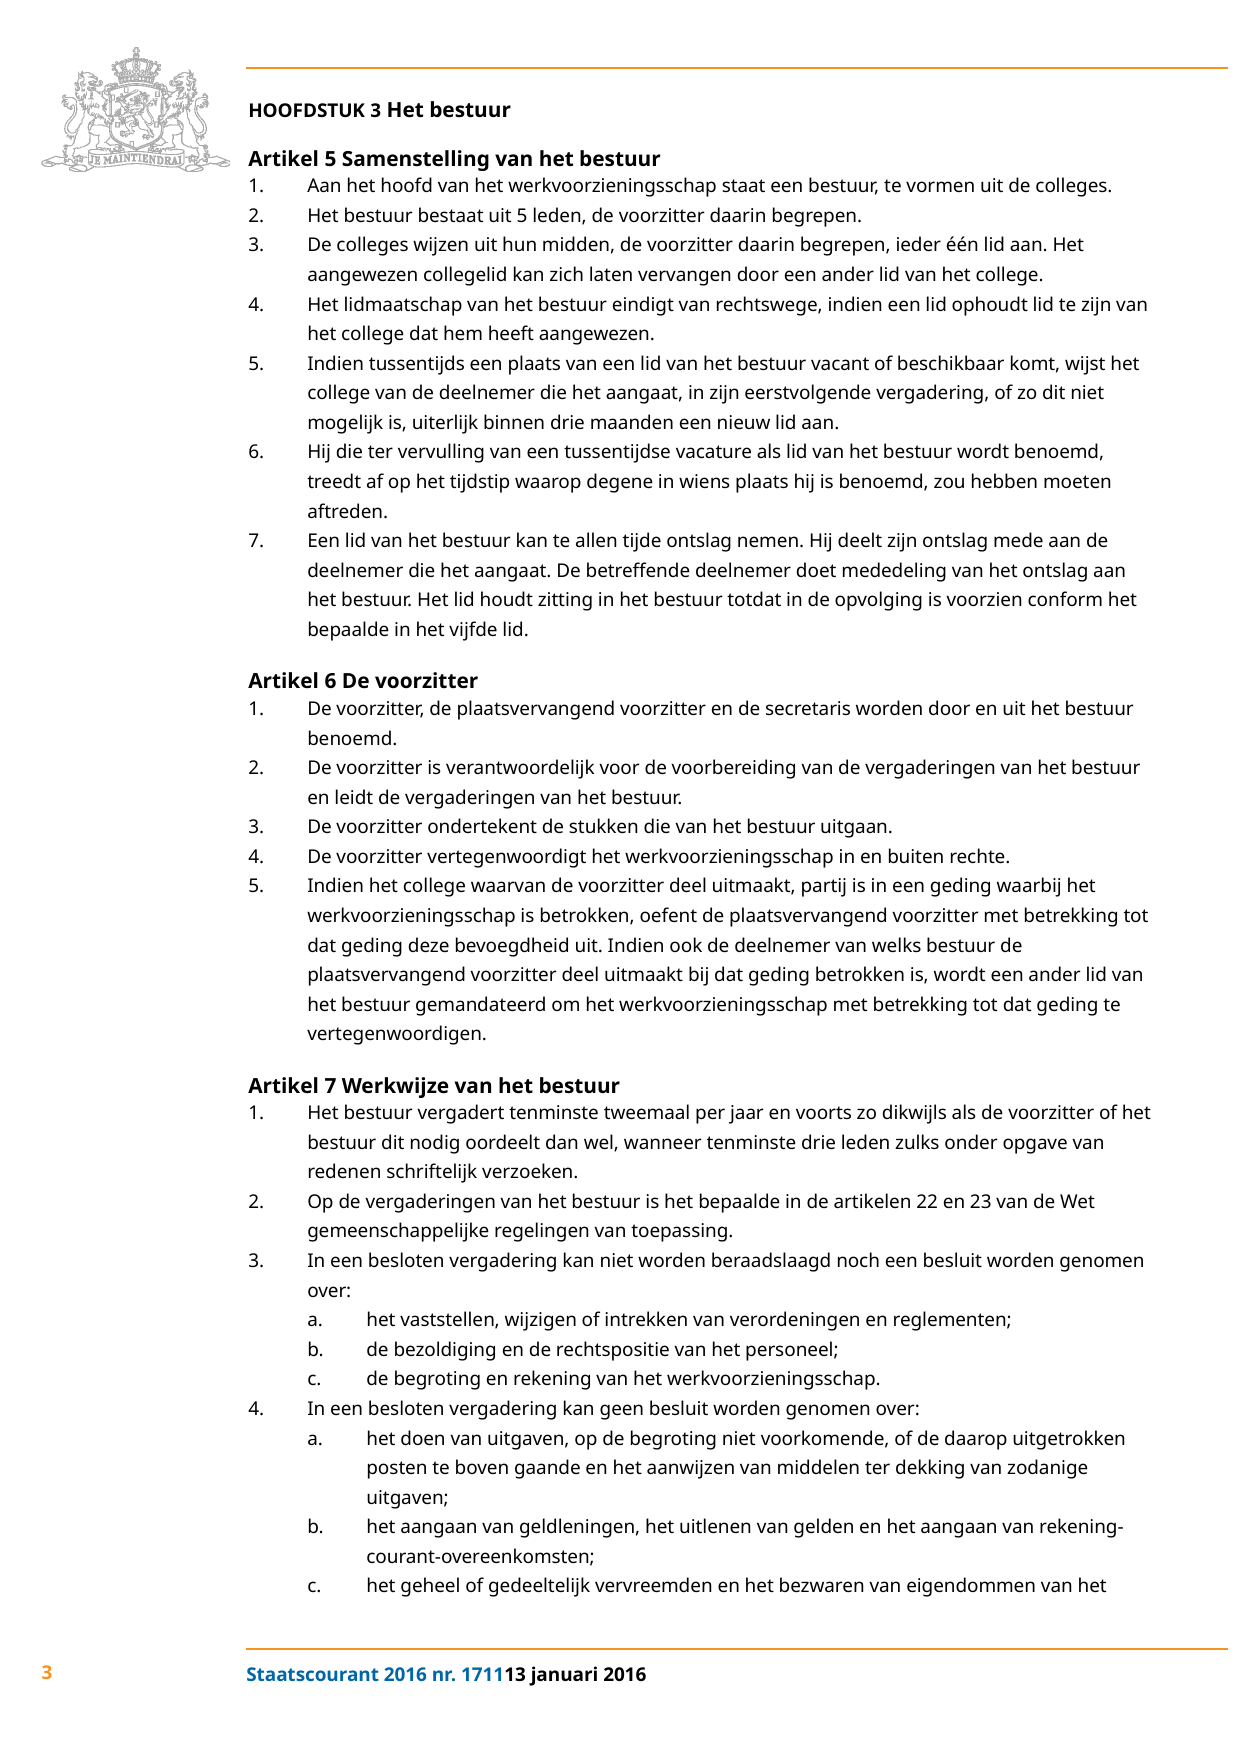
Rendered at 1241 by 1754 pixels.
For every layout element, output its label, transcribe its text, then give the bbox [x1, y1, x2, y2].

picture [41, 47, 231, 172]
list het vaststellen, wijzigen of intrekken van verordeningen en reglementen; [307, 1306, 1152, 1332]
list In een besloten vergadering kan geen besluit worden genomen over: [248, 1395, 1152, 1421]
list De voorzitter, de plaatsvervangend voorzitter en de secretaris worden door en uit het bestuur benoemd. [248, 695, 1152, 750]
list Op de vergaderingen van het bestuur is het bepaalde in de artikelen 22 en 23 van de Wet gemeenschappelijke regelingen van toepassing. [248, 1188, 1152, 1243]
list Indien tussentijds een plaats van een lid van het bestuur vacant of beschikbaar komt, wijst het college van de deelnemer die het aangaat, in zijn eerstvolgende vergadering, of zo dit niet mogelijk is, uiterlijk binnen drie maanden een nieuw lid aan. [248, 350, 1152, 435]
list De voorzitter ondertekent de stukken die van het bestuur uitgaan. [248, 813, 1152, 839]
list De voorzitter is verantwoordelijk voor de voorbereiding van de vergaderingen van het bestuur en leidt de vergaderingen van het bestuur. [248, 754, 1152, 809]
list de begroting en rekening van het werkvoorzieningsschap. [307, 1366, 1152, 1391]
list Het bestuur vergadert tenminste tweemaal per jaar en voorts zo dikwijls als de voorzitter of het bestuur dit nodig oordeelt dan wel, wanneer tenminste drie leden zulks onder opgave van redenen schriftelijk verzoeken. [248, 1099, 1152, 1184]
list het aangaan van geldleningen, het uitlenen van gelden en het aangaan van rekening-courant-overeenkomsten; [307, 1513, 1152, 1569]
list het doen van uitgaven, op de begroting niet voorkomende, of de daarop uitgetrokken posten te boven gaande en het aanwijzen van middelen ter dekking van zodanige uitgaven; [307, 1425, 1152, 1510]
list De voorzitter vertegenwoordigt het werkvoorzieningsschap in en buiten rechte. [248, 843, 1152, 869]
list Het bestuur bestaat uit 5 leden, de voorzitter daarin begrepen. [248, 202, 1152, 228]
list Het lidmaatschap van het bestuur eindigt van rechtswege, indien een lid ophoudt lid te zijn van het college dat hem heeft aangewezen. [248, 291, 1152, 346]
list De colleges wijzen uit hun midden, de voorzitter daarin begrepen, ieder één lid aan. Het aangewezen collegelid kan zich laten vervangen door een ander lid van het college. [248, 232, 1152, 287]
text Artikel 7 Werkwijze van het bestuur [248, 1071, 1152, 1099]
list Een lid van het bestuur kan te allen tijde ontslag nemen. Hij deelt zijn ontslag mede aan de deelnemer die het aangaat. De betreffende deelnemer doet mededeling van het ontslag aan het bestuur. Het lid houdt zitting in het bestuur totdat in de opvolging is voorzien conform het bepaalde in het vijfde lid. [248, 527, 1152, 642]
list Indien het college waarvan de voorzitter deel uitmaakt, partij is in een geding waarbij het werkvoorzieningsschap is betrokken, oefent de plaatsvervangend voorzitter met betrekking tot dat geding deze bevoegdheid uit. Indien ook de deelnemer van welks bestuur de plaatsvervangend voorzitter deel uitmaakt bij dat geding betrokken is, wordt een ander lid van het bestuur gemandateerd om het werkvoorzieningsschap met betrekking tot dat geding te vertegenwoordigen. [248, 873, 1152, 1046]
list het geheel of gedeeltelijk vervreemden en het bezwaren van eigendommen van het [307, 1573, 1152, 1598]
list de bezoldiging en de rechtspositie van het personeel; [307, 1336, 1152, 1362]
text Artikel 6 De voorzitter [248, 667, 1152, 695]
text Artikel 5 Samenstelling van het bestuur [248, 144, 1152, 172]
list Aan het hoofd van het werkvoorzieningsschap staat een bestuur, te vormen uit de colleges. [248, 172, 1152, 198]
list In een besloten vergadering kan niet worden beraadslaagd noch een besluit worden genomen over: [248, 1247, 1152, 1303]
list Hij die ter vervulling van een tussentijdse vacature als lid van het bestuur wordt benoemd, treedt af op het tijdstip waarop degene in wiens plaats hij is benoemd, zou hebben moeten aftreden. [248, 439, 1152, 524]
text HOOFDSTUK 3 Het bestuur [248, 95, 1152, 123]
